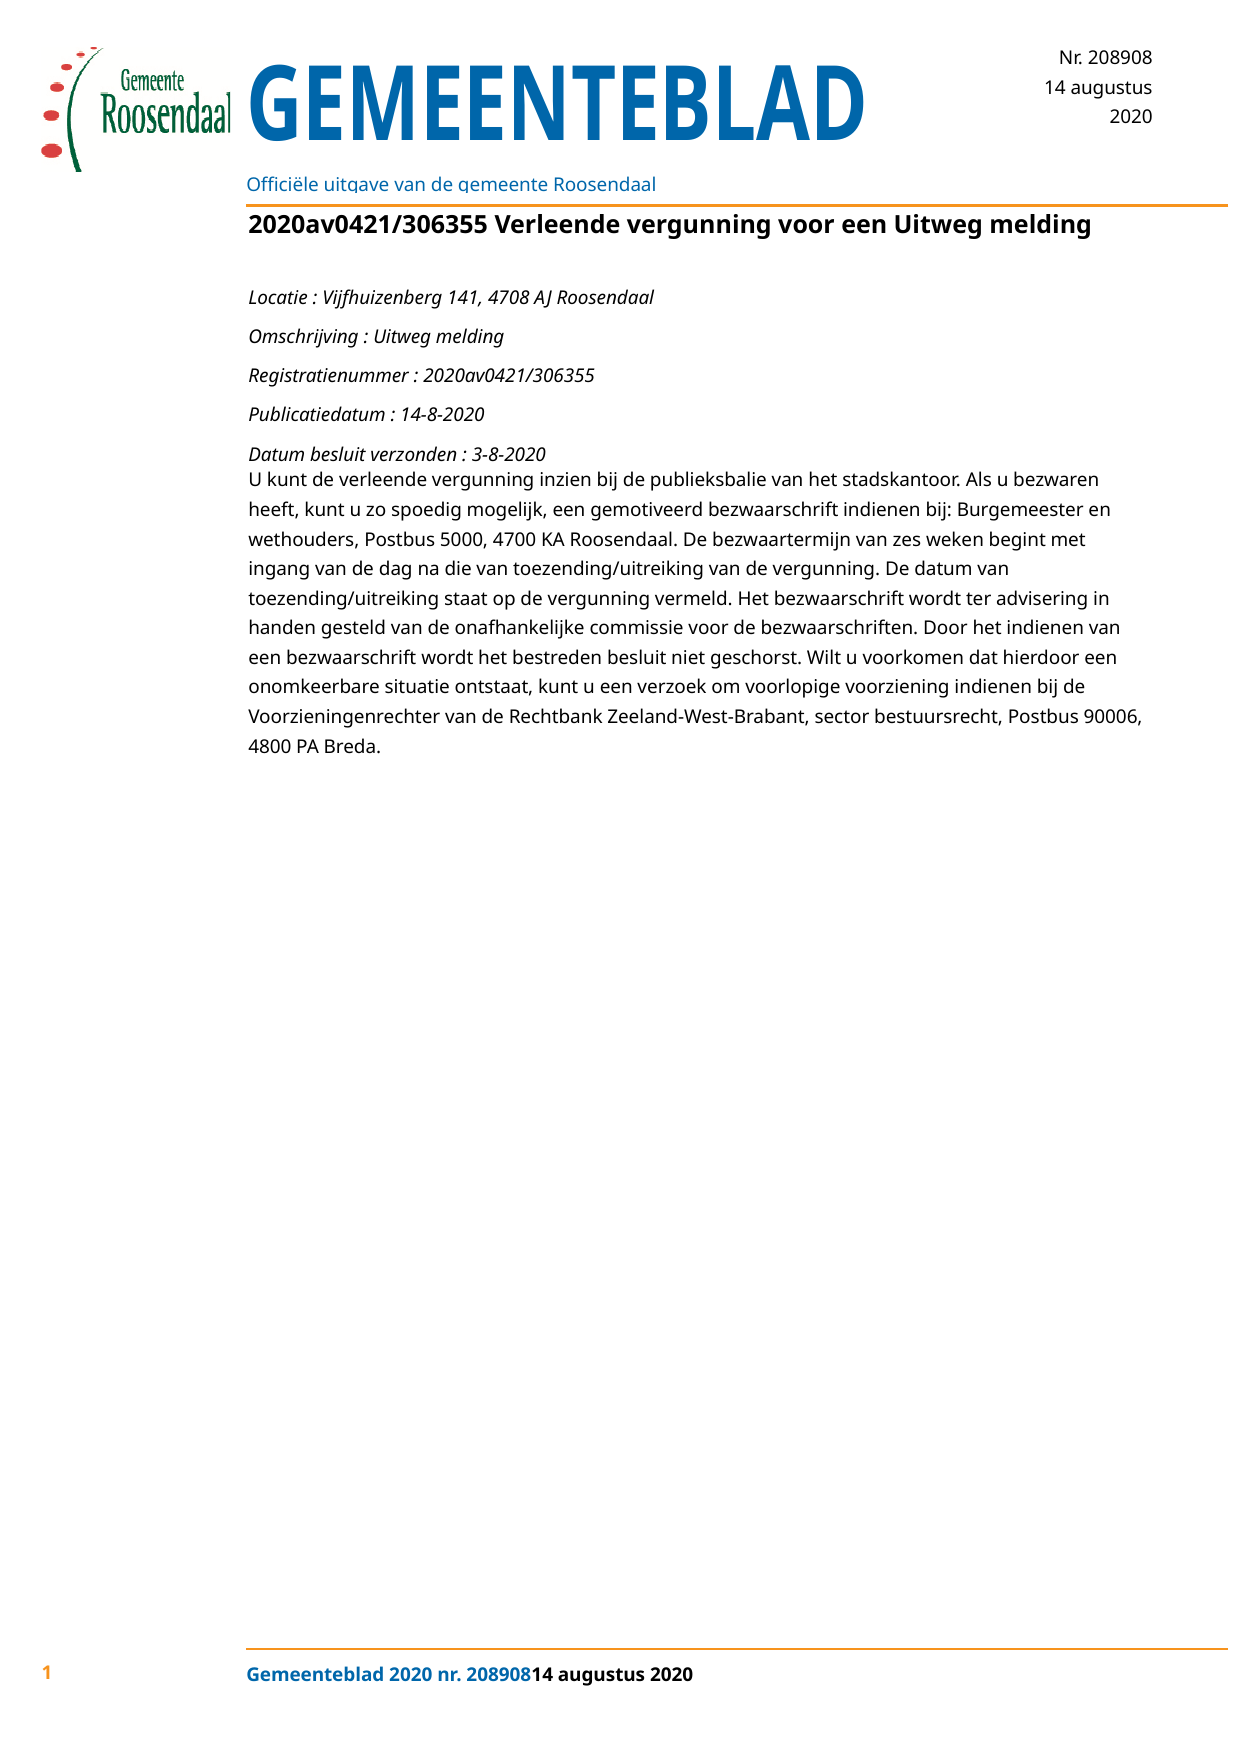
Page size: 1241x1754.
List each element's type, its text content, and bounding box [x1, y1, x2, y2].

text U kunt de verleende vergunning inzien bij de publieksbalie van het stadskantoor. Als u bezwaren heeft, kunt u zo spoedig mogelijk, een gemotiveerd bezwaarschrift indienen bij: Burgemeester en wethouders, Postbus 5000, 4700 KA Roosendaal. De bezwaartermijn van zes weken begint met ingang van de dag na die van toezending/uitreiking van de vergunning. De datum van toezending/uitreiking staat op de vergunning vermeld. Het bezwaarschrift wordt ter advisering in handen gesteld van de onafhankelijke commissie voor de bezwaarschriften. Door het indienen van een bezwaarschrift wordt het bestreden besluit niet geschorst. Wilt u voorkomen dat hierdoor een onomkeerbare situatie ontstaat, kunt u een verzoek om voorlopige voorziening indienen bij de Voorzieningenrechter van de Rechtbank Zeeland-West-Brabant, sector bestuursrecht, Postbus 90006, 4800 PA Breda. [248, 467, 1152, 759]
text Publicatiedatum : 14-8-2020 [248, 402, 1152, 427]
picture [41, 47, 231, 172]
text Datum besluit verzonden : 3-8-2020 [248, 441, 1152, 467]
text 2020av0421/306355 Verleende vergunning voor een Uitweg melding [248, 207, 1152, 241]
text Locatie : Vijfhuizenberg 141, 4708 AJ Roosendaal [248, 284, 1152, 309]
text Omschrijving : Uitweg melding [248, 323, 1152, 349]
text Registratienummer : 2020av0421/306355 [248, 362, 1152, 388]
